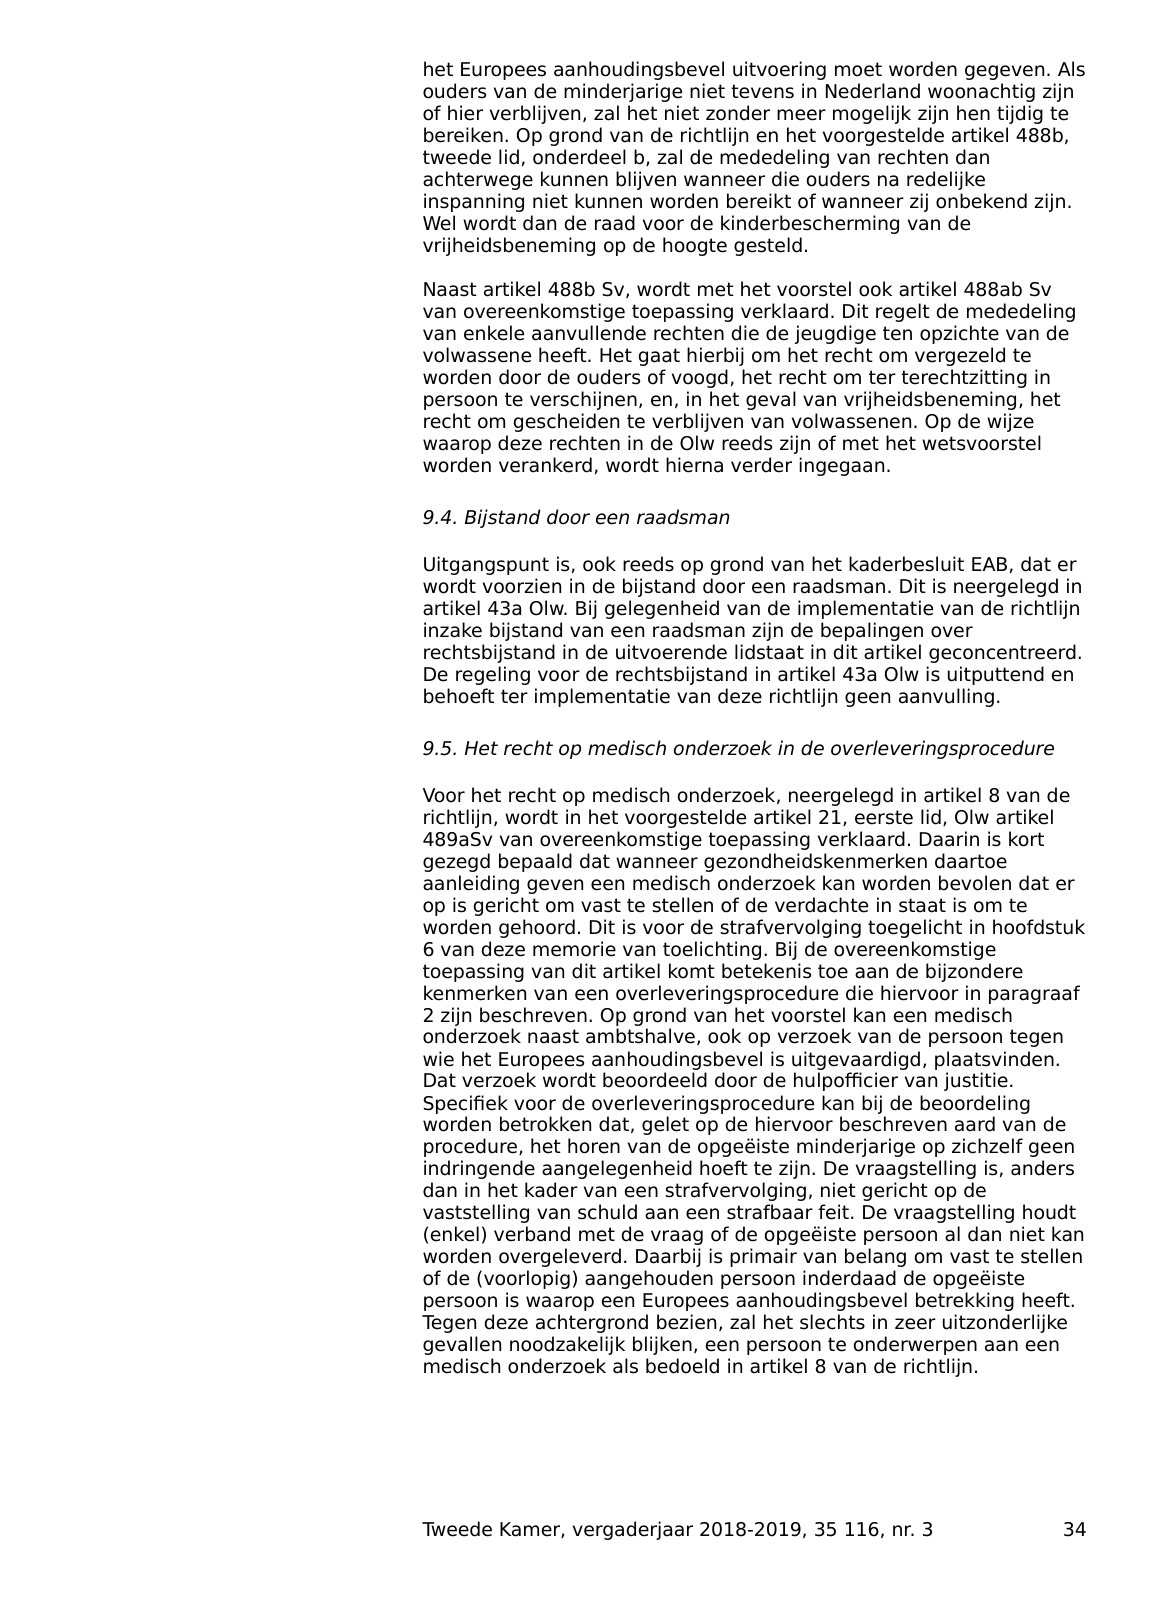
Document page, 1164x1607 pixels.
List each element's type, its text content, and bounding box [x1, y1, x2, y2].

text het Europees aanhoudingsbevel uitvoering moet worden gegeven. Als ouders van de minderjarige niet tevens in Nederland woonachtig zijn of hier verblijven, zal het niet zonder meer mogelijk zijn hen tijdig te bereiken. Op grond van de richtlijn en het voorgestelde artikel 488b, tweede lid, onderdeel b, zal de mededeling van rechten dan achterwege kunnen blijven wanneer die ouders na redelijke inspanning niet kunnen worden bereikt of wanneer zij onbekend zijn. Wel wordt dan de raad voor de kinderbescherming van de vrijheidsbeneming op de hoogte gesteld. [422, 59, 1087, 257]
subtitle 9.4. Bijstand door een raadsman [422, 507, 1087, 529]
text Uitgangspunt is, ook reeds op grond van het kaderbesluit EAB, dat er wordt voorzien in de bijstand door een raadsman. Dit is neergelegd in artikel 43a Olw. Bij gelegenheid van de implementatie van de richtlijn inzake bijstand van een raadsman zijn de bepalingen over rechtsbijstand in de uitvoerende lidstaat in dit artikel geconcentreerd. De regeling voor de rechtsbijstand in artikel 43a Olw is uitputtend en behoeft ter implementatie van deze richtlijn geen aanvulling. [422, 554, 1087, 708]
subtitle 9.5. Het recht op medisch onderzoek in de overleveringsprocedure [422, 738, 1087, 760]
text Naast artikel 488b Sv, wordt met het voorstel ook artikel 488ab Sv van overeenkomstige toepassing verklaard. Dit regelt de mededeling van enkele aanvullende rechten die de jeugdige ten opzichte van de volwassene heeft. Het gaat hierbij om het recht om vergezeld te worden door de ouders of voogd, het recht om ter terechtzitting in persoon te verschijnen, en, in het geval van vrijheidsbeneming, het recht om gescheiden te verblijven van volwassenen. Op de wijze waarop deze rechten in de Olw reeds zijn of met het wetsvoorstel worden verankerd, wordt hierna verder ingegaan. [422, 279, 1087, 477]
text Voor het recht op medisch onderzoek, neergelegd in artikel 8 van de richtlijn, wordt in het voorgestelde artikel 21, eerste lid, Olw artikel 489aSv van overeenkomstige toepassing verklaard. Daarin is kort gezegd bepaald dat wanneer gezondheidskenmerken daartoe aanleiding geven een medisch onderzoek kan worden bevolen dat er op is gericht om vast te stellen of de verdachte in staat is om te worden gehoord. Dit is voor de strafvervolging toegelicht in hoofdstuk 6 van deze memorie van toelichting. Bij de overeenkomstige toepassing van dit artikel komt betekenis toe aan de bijzondere kenmerken van een overleveringsprocedure die hiervoor in paragraaf 2 zijn beschreven. Op grond van het voorstel kan een medisch onderzoek naast ambtshalve, ook op verzoek van de persoon tegen wie het Europees aanhoudingsbevel is uitgevaardigd, plaatsvinden. Dat verzoek wordt beoordeeld door de hulpofficier van justitie. Specifiek voor de overleveringsprocedure kan bij de beoordeling worden betrokken dat, gelet op de hiervoor beschreven aard van de procedure, het horen van de opgeëiste minderjarige op zichzelf geen indringende aangelegenheid hoeft te zijn. De vraagstelling is, anders dan in het kader van een strafvervolging, niet gericht op de vaststelling van schuld aan een strafbaar feit. De vraagstelling houdt (enkel) verband met de vraag of de opgeëiste persoon al dan niet kan worden overgeleverd. Daarbij is primair van belang om vast te stellen of de (voorlopig) aangehouden persoon inderdaad de opgeëiste persoon is waarop een Europees aanhoudingsbevel betrekking heeft. Tegen deze achtergrond bezien, zal het slechts in zeer uitzonderlijke gevallen noodzakelijk blijken, een persoon te onderwerpen aan een medisch onderzoek als bedoeld in artikel 8 van de richtlijn. [422, 785, 1087, 1378]
